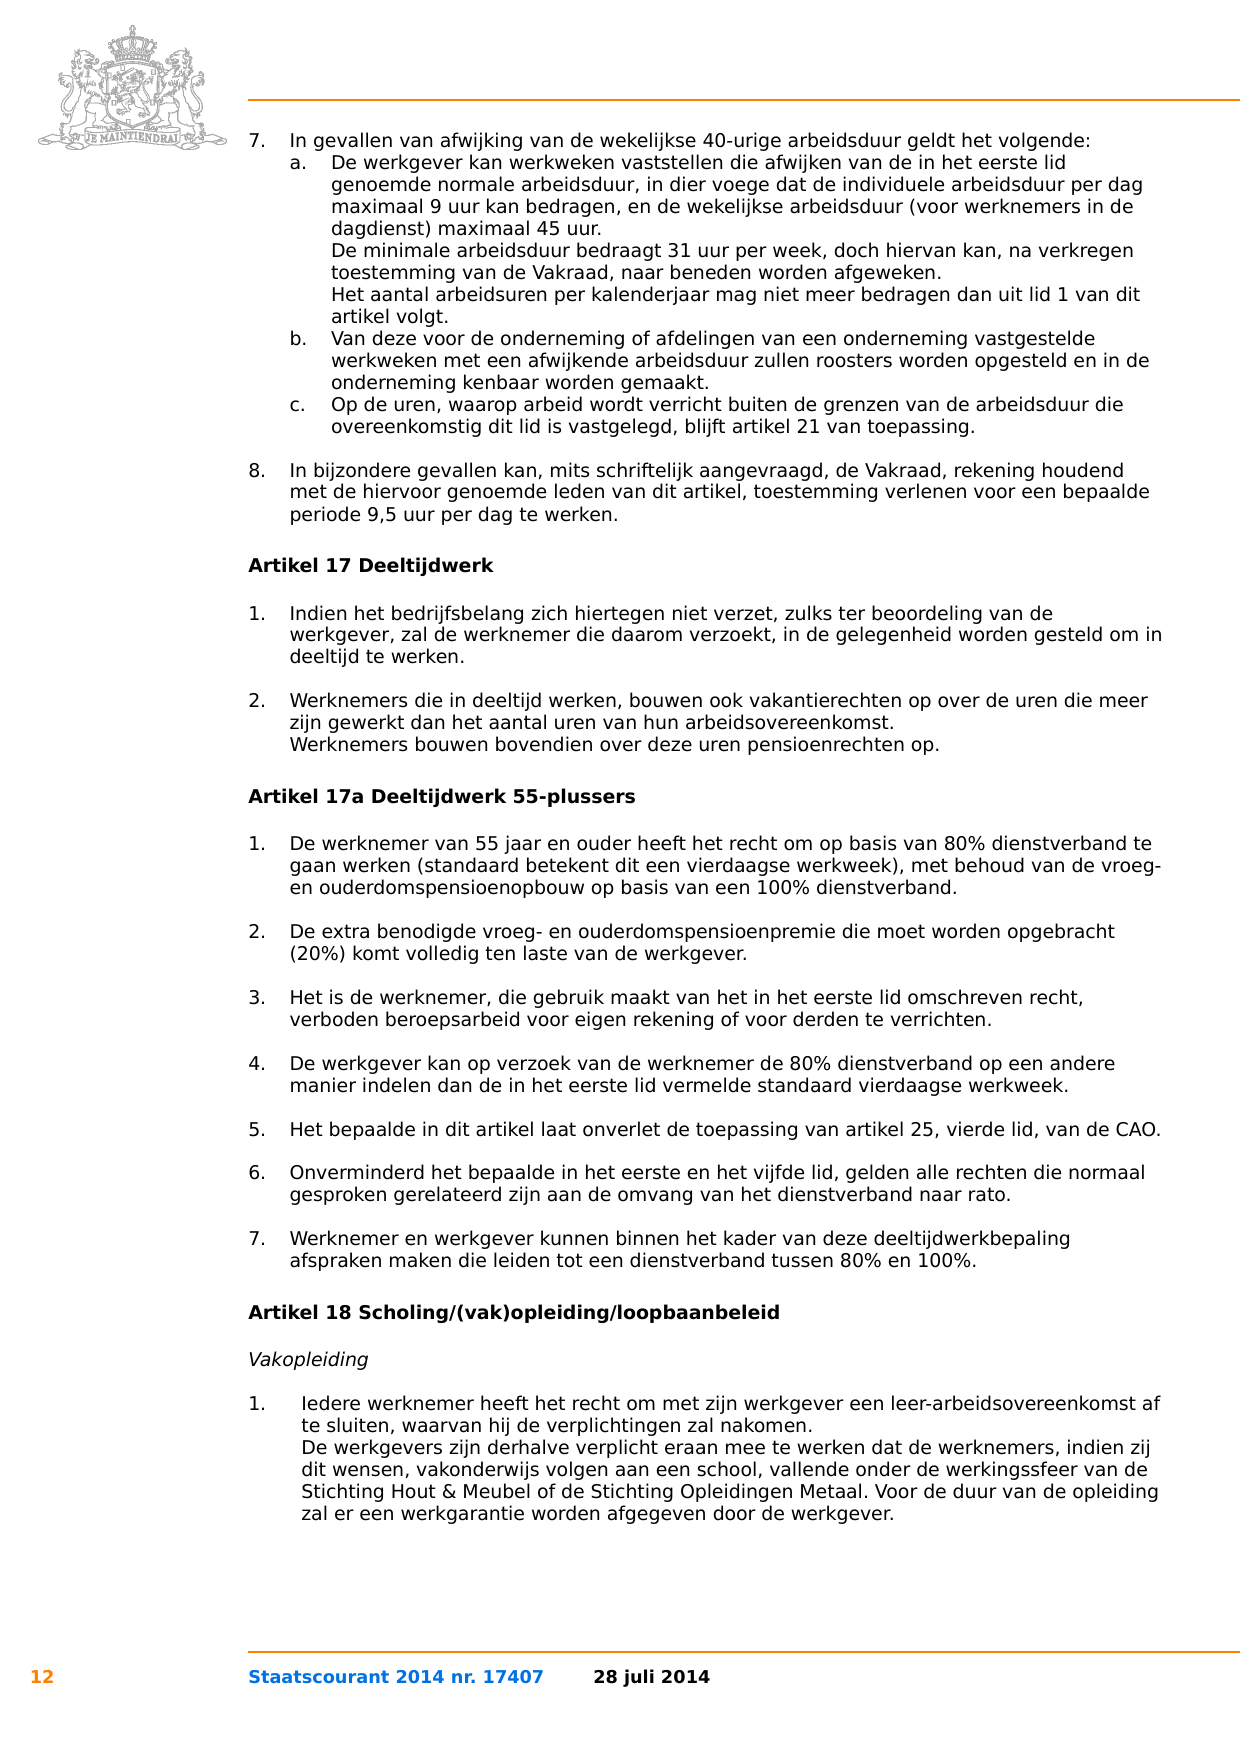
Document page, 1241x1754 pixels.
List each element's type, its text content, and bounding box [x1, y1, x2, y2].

text Werknemers bouwen bovendien over deze uren pensioenrechten op. [289, 734, 1163, 756]
text c. Op de uren, waarop arbeid wordt verricht buiten de grenzen van de arbeidsduur die overeenkomstig dit lid is vastgelegd, blijft artikel 21 van toepassing. [289, 394, 1163, 438]
text 5. Het bepaalde in dit artikel laat onverlet de toepassing van artikel 25, vierde lid, van de CAO. [248, 1118, 1163, 1140]
subtitle Artikel 17a Deeltijdwerk 55-plussers [248, 786, 1163, 808]
text 2. De extra benodigde vroeg- en ouderdomspensioenpremie die moet worden opgebracht (20%) komt volledig ten laste van de werkgever. [248, 921, 1163, 965]
text 1. De werknemer van 55 jaar en ouder heeft het recht om op basis van 80% dienstverband te gaan werken (standaard betekent dit een vierdaagse werkweek), met behoud van de vroeg- en ouderdomspensioenopbouw op basis van een 100% dienstverband. [248, 833, 1163, 899]
picture [38, 25, 227, 150]
text 3. Het is de werknemer, die gebruik maakt van het in het eerste lid omschreven recht, verboden beroepsarbeid voor eigen rekening of voor derden te verrichten. [248, 987, 1163, 1031]
text De minimale arbeidsduur bedraagt 31 uur per week, doch hiervan kan, na verkregen toestemming van de Vakraad, naar beneden worden afgeweken. [331, 240, 1163, 284]
subtitle Artikel 17 Deeltijdwerk [248, 555, 1163, 577]
text 6. Onverminderd het bepaalde in het eerste en het vijfde lid, gelden alle rechten die normaal gesproken gerelateerd zijn aan de omvang van het dienstverband naar rato. [248, 1162, 1163, 1206]
text 4. De werkgever kan op verzoek van de werknemer de 80% dienstverband op een andere manier indelen dan de in het eerste lid vermelde standaard vierdaagse werkweek. [248, 1053, 1163, 1097]
text Het aantal arbeidsuren per kalenderjaar mag niet meer bedragen dan uit lid 1 van dit artikel volgt. [331, 284, 1163, 328]
text 7. Werknemer en werkgever kunnen binnen het kader van deze deeltijdwerkbepaling afspraken maken die leiden tot een dienstverband tussen 80% en 100%. [248, 1228, 1163, 1272]
subtitle Artikel 18 Scholing/(vak)opleiding/loopbaanbeleid [248, 1302, 1163, 1324]
subtitle Vakopleiding [248, 1349, 1163, 1371]
text b. Van deze voor de onderneming of afdelingen van een onderneming vastgestelde werkweken met een afwijkende arbeidsduur zullen roosters worden opgesteld en in de onderneming kenbaar worden gemaakt. [289, 328, 1163, 394]
text De werkgevers zijn derhalve verplicht eraan mee te werken dat de werknemers, indien zij dit wensen, vakonderwijs volgen aan een school, vallende onder de werkingssfeer van de Stichting Hout & Meubel of de Stichting Opleidingen Metaal. Voor de duur van de opleiding zal er een werkgarantie worden afgegeven door de werkgever. [301, 1437, 1163, 1525]
text 1. Iedere werknemer heeft het recht om met zijn werkgever een leer-arbeidsovereenkomst af te sluiten, waarvan hij de verplichtingen zal nakomen. [248, 1393, 1163, 1437]
text 7. In gevallen van afwijking van de wekelijkse 40-urige arbeidsduur geldt het volgende: [248, 130, 1163, 152]
text 8. In bijzondere gevallen kan, mits schriftelijk aangevraagd, de Vakraad, rekening houdend met de hiervoor genoemde leden van dit artikel, toestemming verlenen voor een bepaalde periode 9,5 uur per dag te werken. [248, 459, 1163, 525]
text 1. Indien het bedrijfsbelang zich hiertegen niet verzet, zulks ter beoordeling van de werkgever, zal de werknemer die daarom verzoekt, in de gelegenheid worden gesteld om in deeltijd te werken. [248, 602, 1163, 668]
text a. De werkgever kan werkweken vaststellen die afwijken van de in het eerste lid genoemde normale arbeidsduur, in dier voege dat de individuele arbeidsduur per dag maximaal 9 uur kan bedragen, en de wekelijkse arbeidsduur (voor werknemers in de dagdienst) maximaal 45 uur. [289, 152, 1163, 240]
text 2. Werknemers die in deeltijd werken, bouwen ook vakantierechten op over de uren die meer zijn gewerkt dan het aantal uren van hun arbeidsovereenkomst. [248, 690, 1163, 734]
